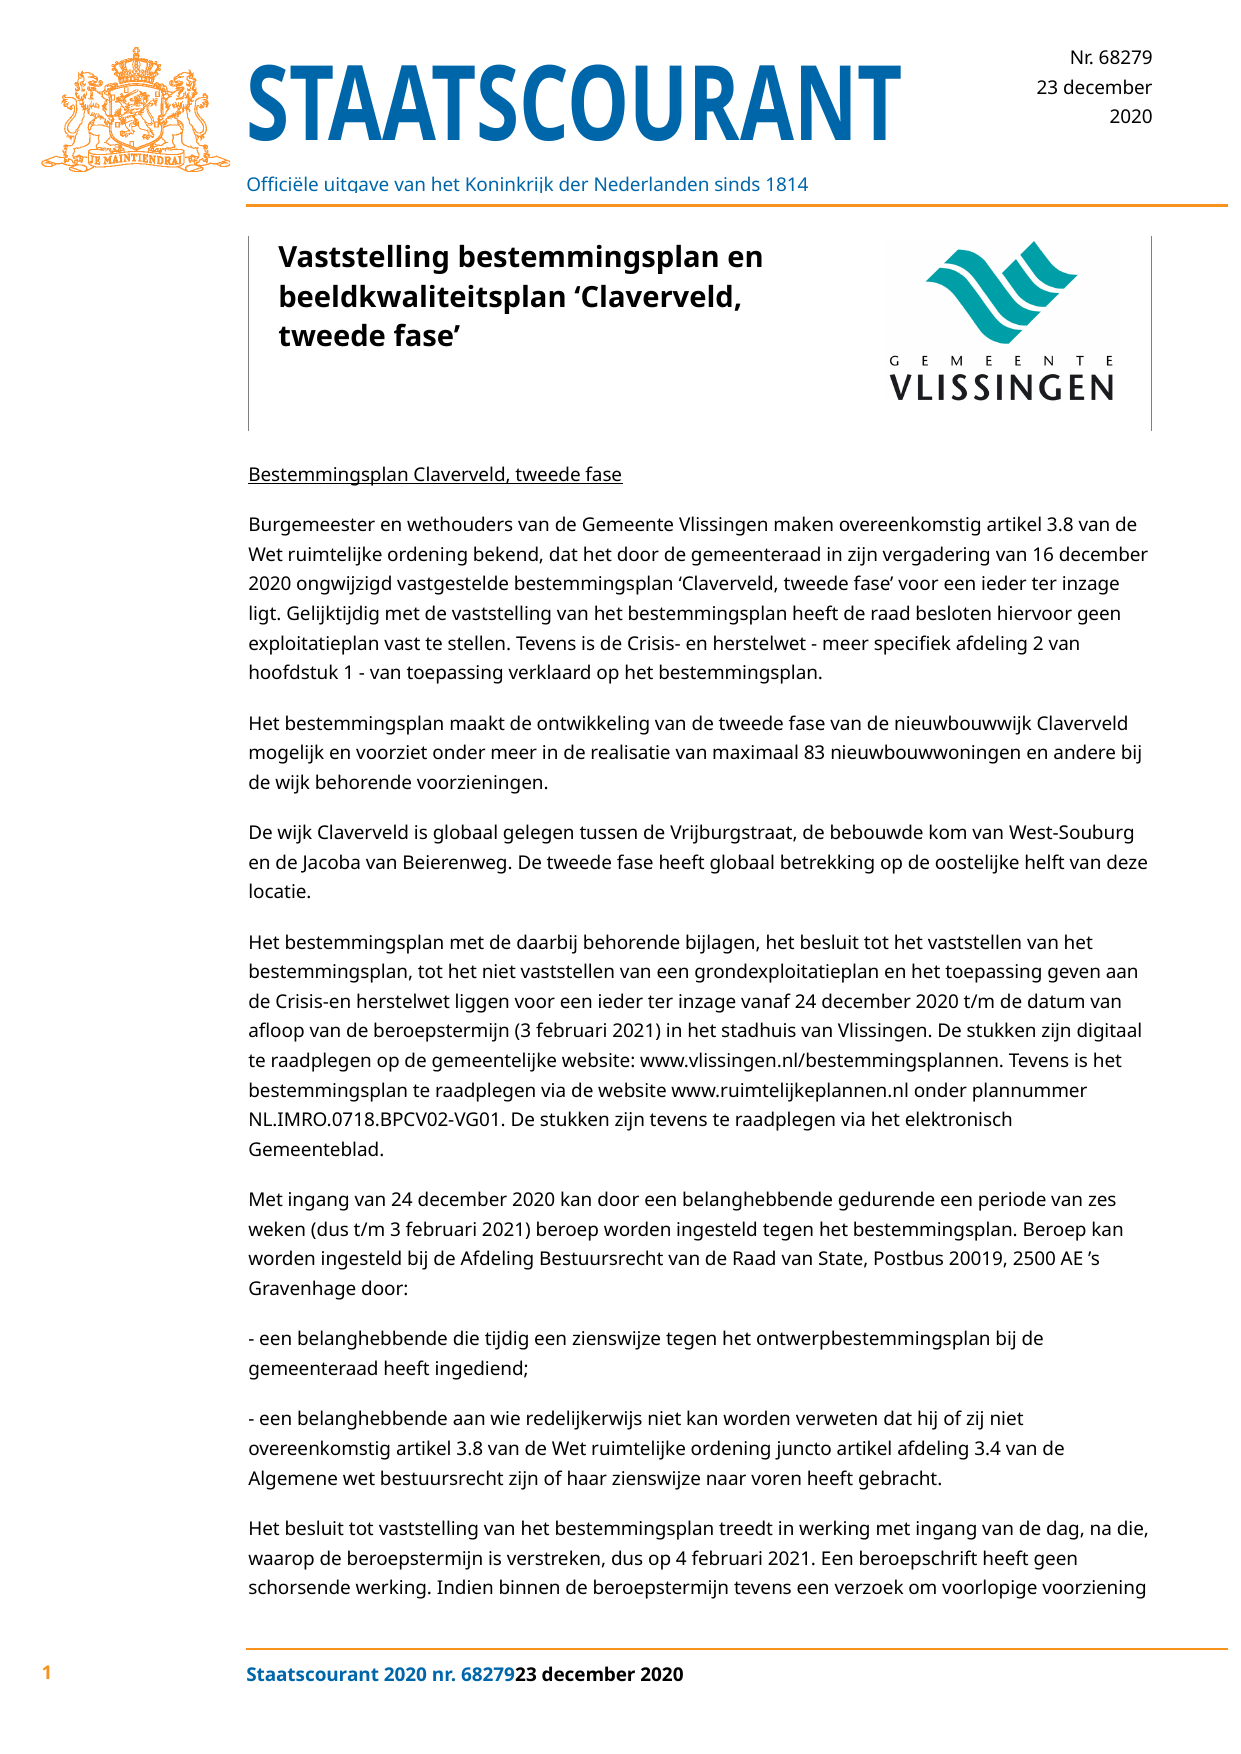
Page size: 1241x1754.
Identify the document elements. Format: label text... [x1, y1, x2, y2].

text De wijk Claverveld is globaal gelegen tussen de Vrijburgstraat, de bebouwde kom van West-Souburg en de Jacoba van Beierenweg. De tweede fase heeft globaal betrekking op de oostelijke helft van deze locatie. [248, 819, 1152, 904]
table_header [850, 236, 1151, 431]
table_header Vaststelling bestemmingsplan en beeldkwaliteitsplan ‘Claverveld, tweede fase’ [249, 236, 850, 431]
text - een belanghebbende aan wie redelijkerwijs niet kan worden verweten dat hij of zij niet overeenkomstig artikel 3.8 van de Wet ruimtelijke ordening juncto artikel afdeling 3.4 van de Algemene wet bestuursrecht zijn of haar zienswijze naar voren heeft gebracht. [248, 1406, 1152, 1490]
text - een belanghebbende die tijdig een zienswijze tegen het ontwerpbestemmingsplan bij de gemeenteraad heeft ingediend; [248, 1326, 1152, 1381]
text Bestemmingsplan Claverveld, tweede fase [248, 461, 1152, 487]
text Met ingang van 24 december 2020 kan door een belanghebbende gedurende een periode van zes weken (dus t/m 3 februari 2021) beroep worden ingesteld tegen het bestemmingsplan. Beroep kan worden ingesteld bij de Afdeling Bestuursrecht van de Raad van State, Postbus 20019, 2500 AE ’s Gravenhage door: [248, 1186, 1152, 1301]
text Het besluit tot vaststelling van het bestemmingsplan treedt in werking met ingang van de dag, na die, waarop de beroepstermijn is verstreken, dus op 4 februari 2021. Een beroepschrift heeft geen schorsende werking. Indien binnen de beroepstermijn tevens een verzoek om voorlopige voorziening [248, 1515, 1152, 1600]
text Het bestemmingsplan met de daarbij behorende bijlagen, het besluit tot het vaststellen van het bestemmingsplan, tot het niet vaststellen van een grondexploitatieplan en het toepassing geven aan de Crisis-en herstelwet liggen voor een ieder ter inzage vanaf 24 december 2020 t/m de datum van afloop van de beroepstermijn (3 februari 2021) in het stadhuis van Vlissingen. De stukken zijn digitaal te raadplegen op de gemeentelijke website: www.vlissingen.nl/bestemmingsplannen. Tevens is het bestemmingsplan te raadplegen via de website www.ruimtelijkeplannen.nl onder plannummer NL.IMRO.0718.BPCV02-VG01. De stukken zijn tevens te raadplegen via het elektronisch Gemeenteblad. [248, 929, 1152, 1162]
picture [882, 236, 1119, 406]
text Burgemeester en wethouders van de Gemeente Vlissingen maken overeenkomstig artikel 3.8 van de Wet ruimtelijke ordening bekend, dat het door de gemeenteraad in zijn vergadering van 16 december 2020 ongwijzigd vastgestelde bestemmingsplan ‘Claverveld, tweede fase’ voor een ieder ter inzage ligt. Gelijktijdig met de vaststelling van het bestemmingsplan heeft de raad besloten hiervoor geen exploitatieplan vast te stellen. Tevens is de Crisis- en herstelwet - meer specifiek afdeling 2 van hoofdstuk 1 - van toepassing verklaard op het bestemmingsplan. [248, 511, 1152, 685]
picture [41, 47, 231, 172]
text Het bestemmingsplan maakt de ontwikkeling van de tweede fase van de nieuwbouwwijk Claverveld mogelijk en voorziet onder meer in de realisatie van maximaal 83 nieuwbouwwoningen en andere bij de wijk behorende voorzieningen. [248, 710, 1152, 794]
